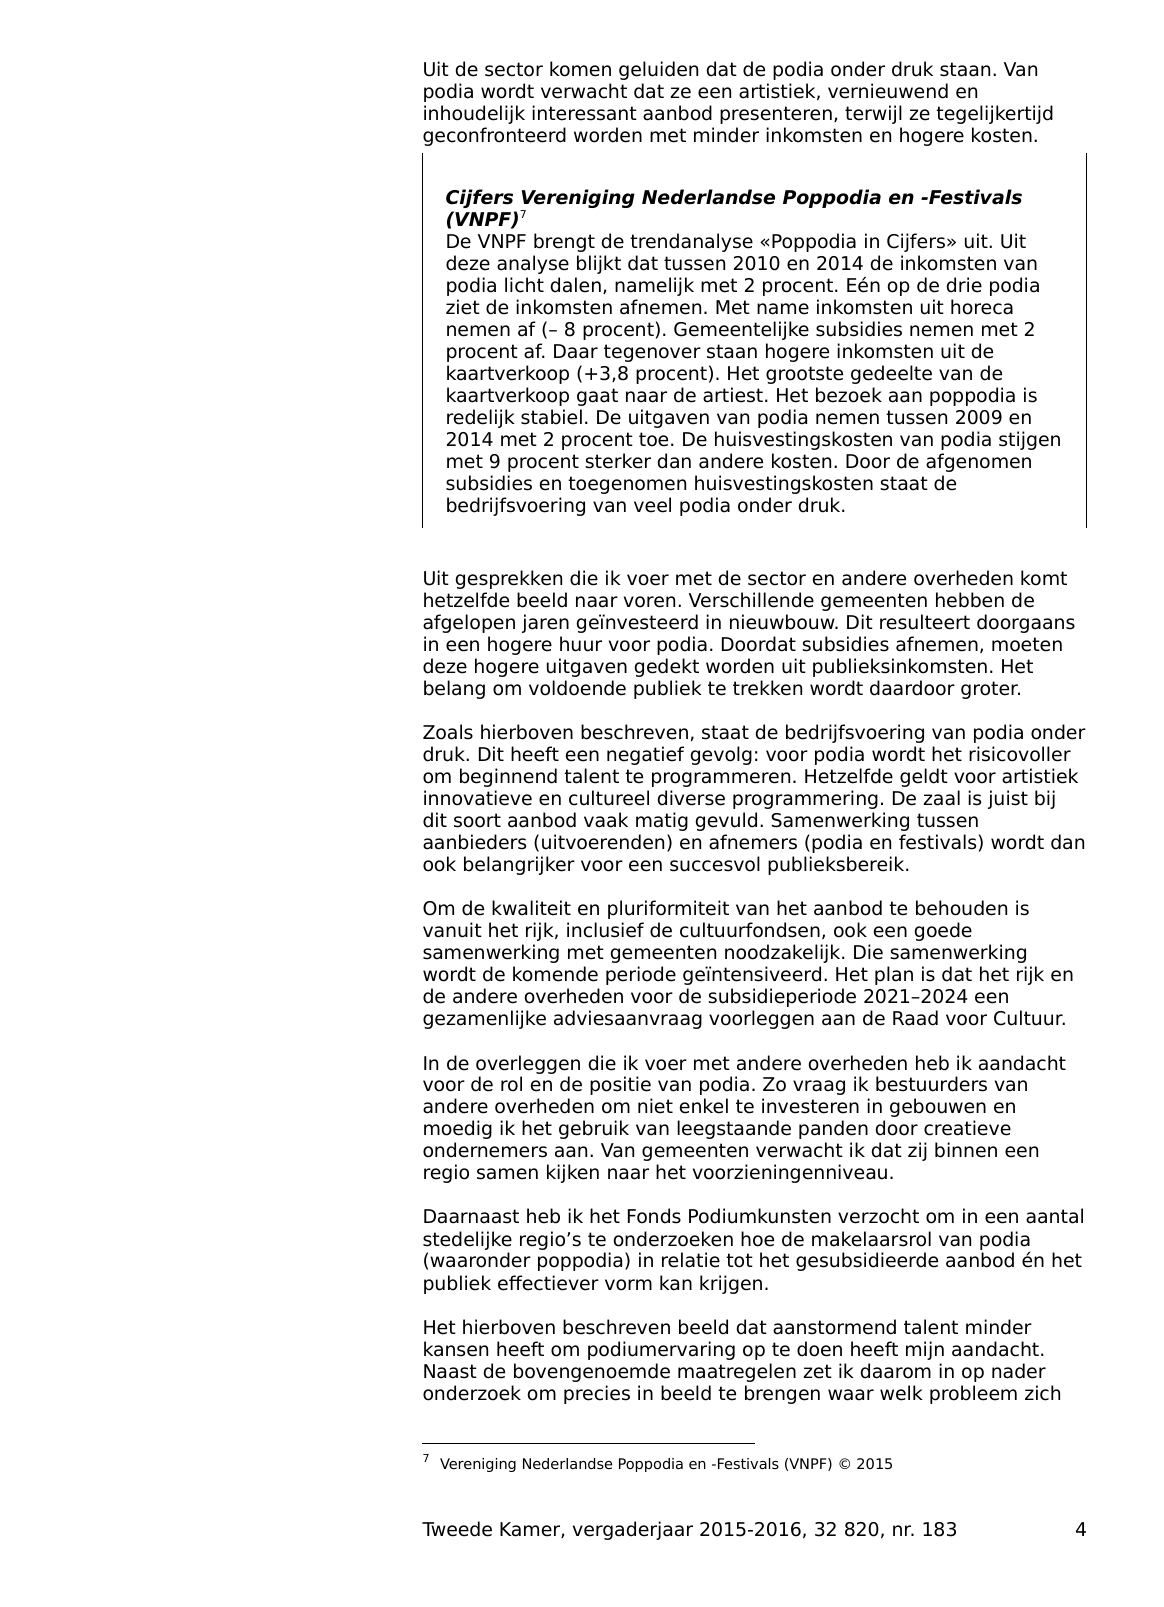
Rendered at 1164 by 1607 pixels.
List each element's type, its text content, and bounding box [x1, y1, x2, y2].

text In de overleggen die ik voer met andere overheden heb ik aandacht voor de rol en de positie van podia. Zo vraag ik bestuurders van andere overheden om niet enkel te investeren in gebouwen en moedig ik het gebruik van leegstaande panden door creatieve ondernemers aan. Van gemeenten verwacht ik dat zij binnen een regio samen kijken naar het voorzieningenniveau. [422, 1052, 1087, 1184]
text Zoals hierboven beschreven, staat de bedrijfsvoering van podia onder druk. Dit heeft een negatief gevolg: voor podia wordt het risicovoller om beginnend talent te programmeren. Hetzelfde geldt voor artistiek innovatieve en cultureel diverse programmering. De zaal is juist bij dit soort aanbod vaak matig gevuld. Samenwerking tussen aanbieders (uitvoerenden) en afnemers (podia en festivals) wordt dan ook belangrijker voor een succesvol publieksbereik. [422, 722, 1087, 876]
table_header Cijfers Vereniging Nederlandse Poppodia en -Festivals (VNPF) De VNPF brengt de trendanalyse «Poppodia in Cijfers» uit. Uit deze analyse blijkt dat tussen 2010 en 2014 de inkomsten van podia licht dalen, namelijk met 2 procent. Eén op de drie podia ziet de inkomsten afnemen. Met name inkomsten uit horeca nemen af (– 8 procent). Gemeentelijke subsidies nemen met 2 procent af. Daar tegenover staan hogere inkomsten uit de kaartverkoop (+3,8 procent). Het grootste gedeelte van de kaartverkoop gaat naar de artiest. Het bezoek aan poppodia is redelijk stabiel. De uitgaven van podia nemen tussen 2009 en 2014 met 2 procent toe. De huisvestingskosten van podia stijgen met 9 procent sterker dan andere kosten. Door de afgenomen subsidies en toegenomen huisvestingskosten staat de bedrijfsvoering van veel podia onder druk. [423, 153, 1086, 528]
text Uit gesprekken die ik voer met de sector en andere overheden komt hetzelfde beeld naar voren. Verschillende gemeenten hebben de afgelopen jaren geïnvesteerd in nieuwbouw. Dit resulteert doorgaans in een hogere huur voor podia. Doordat subsidies afnemen, moeten deze hogere uitgaven gedekt worden uit publieksinkomsten. Het belang om voldoende publiek te trekken wordt daardoor groter. [422, 568, 1087, 700]
text Uit de sector komen geluiden dat de podia onder druk staan. Van podia wordt verwacht dat ze een artistiek, vernieuwend en inhoudelijk interessant aanbod presenteren, terwijl ze tegelijkertijd geconfronteerd worden met minder inkomsten en hogere kosten. [422, 59, 1087, 147]
text Om de kwaliteit en pluriformiteit van het aanbod te behouden is vanuit het rijk, inclusief de cultuurfondsen, ook een goede samenwerking met gemeenten noodzakelijk. Die samenwerking wordt de komende periode geïntensiveerd. Het plan is dat het rijk en de andere overheden voor de subsidieperiode 2021–2024 een gezamenlijke adviesaanvraag voorleggen aan de Raad voor Cultuur. [422, 898, 1087, 1030]
text Daarnaast heb ik het Fonds Podiumkunsten verzocht om in een aantal stedelijke regio’s te onderzoeken hoe de makelaarsrol van podia (waaronder poppodia) in relatie tot het gesubsidieerde aanbod én het publiek effectiever vorm kan krijgen. [422, 1206, 1087, 1294]
text Het hierboven beschreven beeld dat aanstormend talent minder kansen heeft om podiumervaring op te doen heeft mijn aandacht. Naast de bovengenoemde maatregelen zet ik daarom in op nader onderzoek om precies in beeld te brengen waar welk probleem zich [422, 1317, 1087, 1404]
